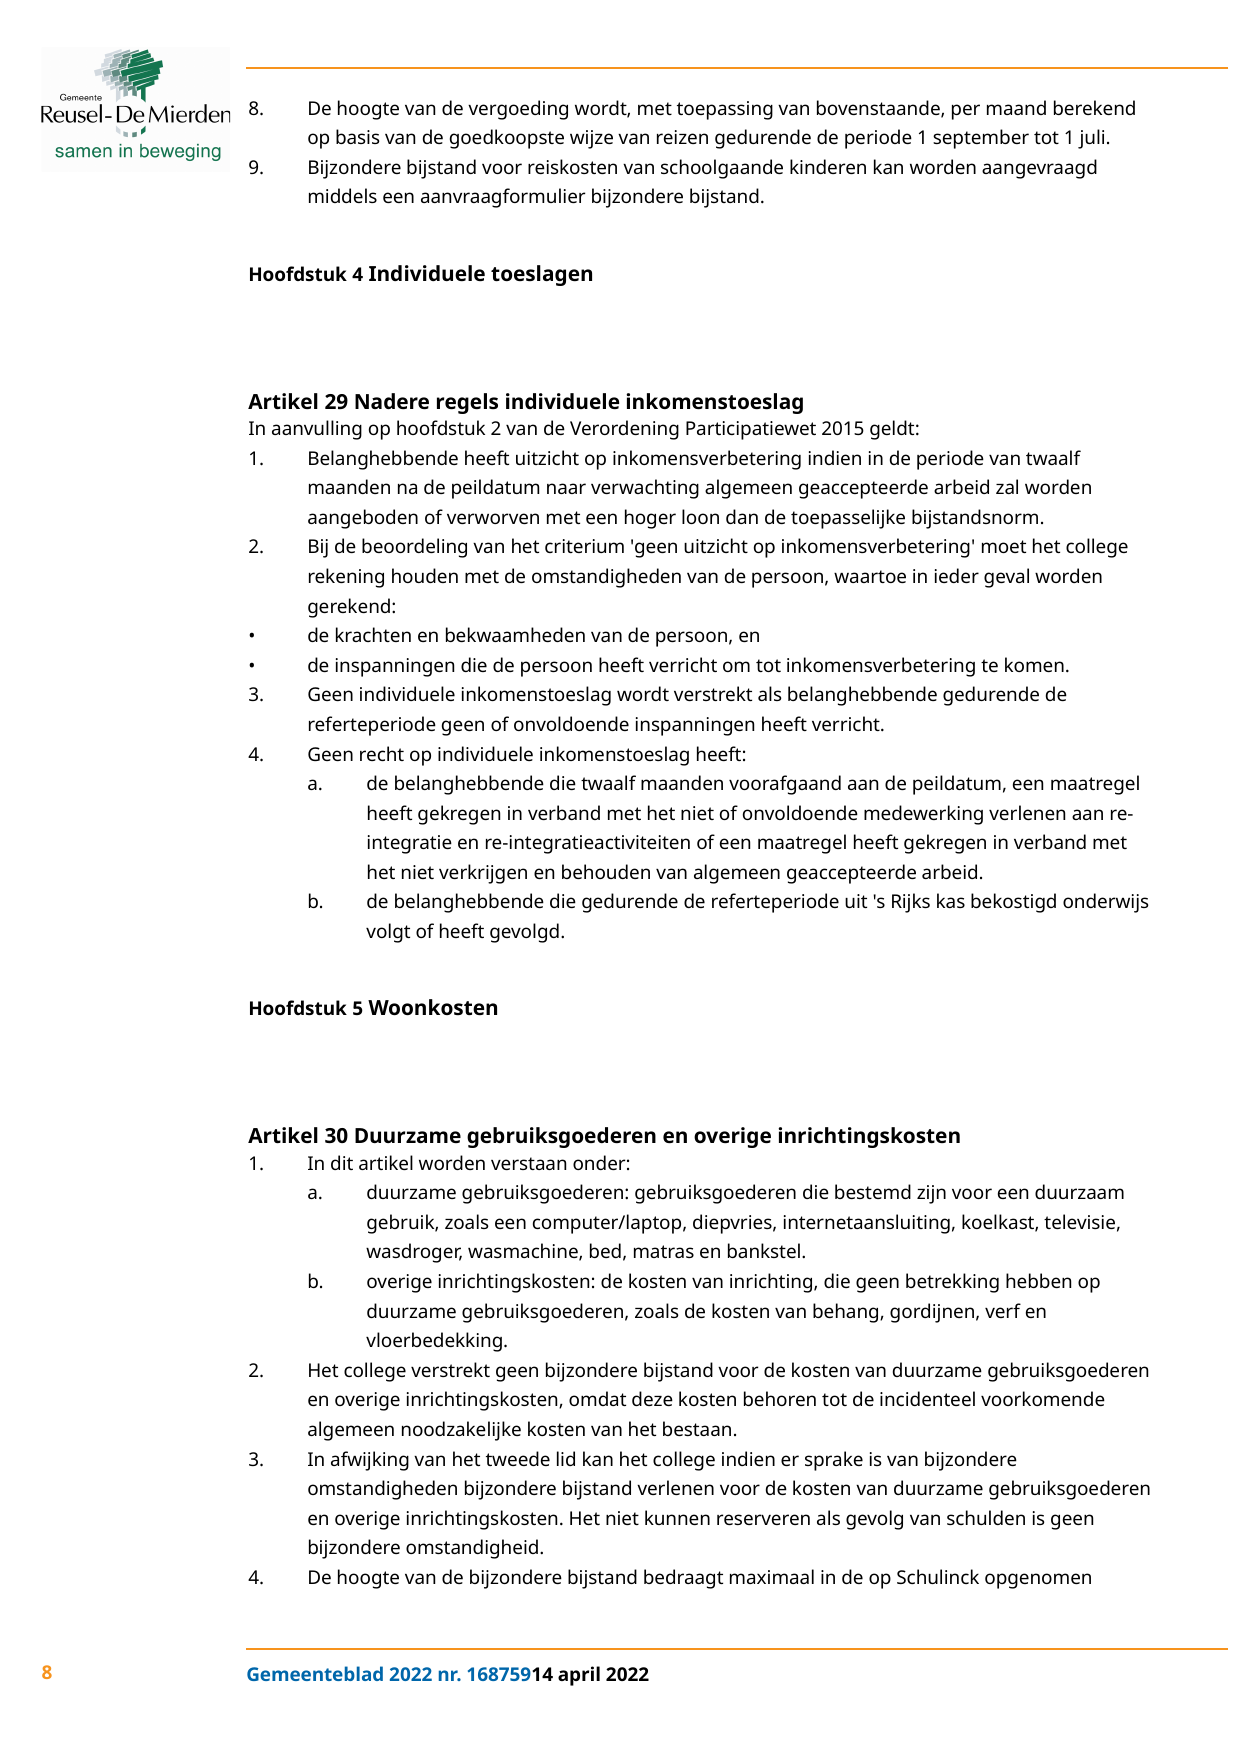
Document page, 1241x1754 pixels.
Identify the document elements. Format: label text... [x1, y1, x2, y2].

list Bij de beoordeling van het criterium 'geen uitzicht op inkomensverbetering' moet het college rekening houden met de omstandigheden van de persoon, waartoe in ieder geval worden gerekend: [248, 534, 1152, 618]
text Hoofdstuk 5 Woonkosten [248, 993, 1152, 1022]
list overige inrichtingskosten: de kosten van inrichting, die geen betrekking hebben op duurzame gebruiksgoederen, zoals de kosten van behang, gordijnen, verf en vloerbedekking. [307, 1268, 1152, 1353]
list De hoogte van de vergoeding wordt, met toepassing van bovenstaande, per maand berekend op basis van de goedkoopste wijze van reizen gedurende de periode 1 september tot 1 juli. [248, 95, 1152, 150]
text Artikel 29 Nadere regels individuele inkomenstoeslag [248, 387, 1152, 415]
text In aanvulling op hoofdstuk 2 van de Verordening Participatiewet 2015 geldt: [248, 415, 1152, 441]
list Bijzondere bijstand voor reiskosten van schoolgaande kinderen kan worden aangevraagd middels een aanvraagformulier bijzondere bijstand. [248, 154, 1152, 209]
list duurzame gebruiksgoederen: gebruiksgoederen die bestemd zijn voor een duurzaam gebruik, zoals een computer/laptop, diepvries, internetaansluiting, koelkast, televisie, wasdroger, wasmachine, bed, matras en bankstel. [307, 1179, 1152, 1264]
list de krachten en bekwaamheden van de persoon, en [248, 622, 1152, 648]
text Hoofdstuk 4 Individuele toeslagen [248, 259, 1152, 287]
list Het college verstrekt geen bijzondere bijstand voor de kosten van duurzame gebruiksgoederen en overige inrichtingskosten, omdat deze kosten behoren tot de incidenteel voorkomende algemeen noodzakelijke kosten van het bestaan. [248, 1357, 1152, 1442]
list de belanghebbende die twaalf maanden voorafgaand aan de peildatum, een maatregel heeft gekregen in verband met het niet of onvoldoende medewerking verlenen aan re-integratie en re-integratieactiviteiten of een maatregel heeft gekregen in verband met het niet verkrijgen en behouden van algemeen geaccepteerde arbeid. [307, 770, 1152, 885]
list Geen individuele inkomenstoeslag wordt verstrekt als belanghebbende gedurende de referteperiode geen of onvoldoende inspanningen heeft verricht. [248, 682, 1152, 737]
text Artikel 30 Duurzame gebruiksgoederen en overige inrichtingskosten [248, 1122, 1152, 1150]
list De hoogte van de bijzondere bijstand bedraagt maximaal in de op Schulinck opgenomen [248, 1564, 1152, 1590]
list Belanghebbende heeft uitzicht op inkomensverbetering indien in de periode van twaalf maanden na de peildatum naar verwachting algemeen geaccepteerde arbeid zal worden aangeboden of verworven met een hoger loon dan de toepasselijke bijstandsnorm. [248, 445, 1152, 530]
list de inspanningen die de persoon heeft verricht om tot inkomensverbetering te komen. [248, 652, 1152, 678]
picture [41, 47, 231, 172]
list Geen recht op individuele inkomenstoeslag heeft: [248, 741, 1152, 766]
list In dit artikel worden verstaan onder: [248, 1150, 1152, 1176]
list In afwijking van het tweede lid kan het college indien er sprake is van bijzondere omstandigheden bijzondere bijstand verlenen voor de kosten van duurzame gebruiksgoederen en overige inrichtingskosten. Het niet kunnen reserveren als gevolg van schulden is geen bijzondere omstandigheid. [248, 1446, 1152, 1560]
list de belanghebbende die gedurende de referteperiode uit 's Rijks kas bekostigd onderwijs volgt of heeft gevolgd. [307, 889, 1152, 944]
